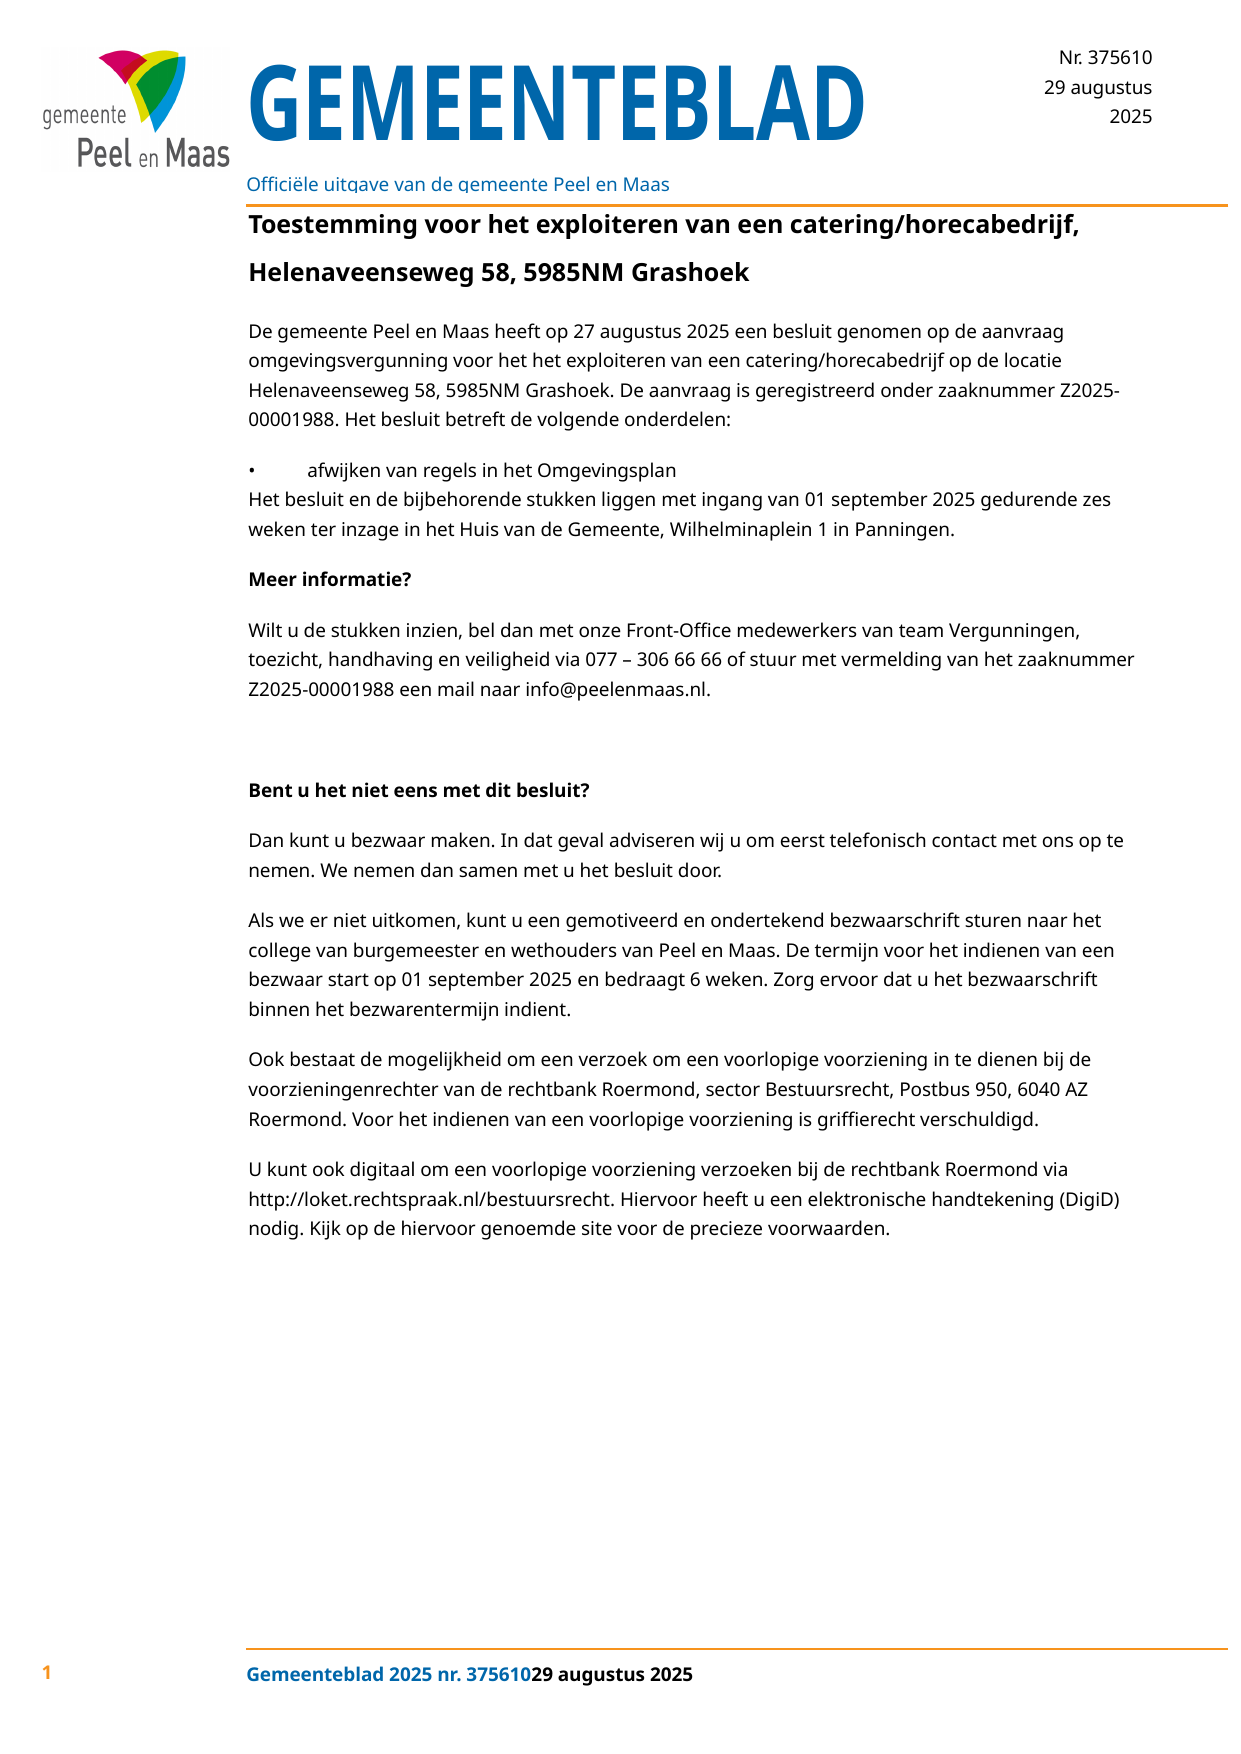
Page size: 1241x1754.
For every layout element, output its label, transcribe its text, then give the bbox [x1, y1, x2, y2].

list afwijken van regels in het Omgevingsplan [248, 457, 1152, 483]
text Wilt u de stukken inzien, bel dan met onze Front-Office medewerkers van team Vergunningen, toezicht, handhaving en veiligheid via 077 – 306 66 66 of stuur met vermelding van het zaaknummer Z2025-00001988 een mail naar info@peelenmaas.nl. [248, 617, 1152, 702]
text Het besluit en de bijbehorende stukken liggen met ingang van 01 september 2025 gedurende zes weken ter inzage in het Huis van de Gemeente, Wilhelminaplein 1 in Panningen. [248, 487, 1152, 542]
text Bent u het niet eens met dit besluit? [248, 777, 1152, 803]
text Toestemming voor het exploiteren van een catering/horecabedrijf, Helenaveenseweg 58, 5985NM Grashoek [248, 207, 1152, 288]
text Als we er niet uitkomen, kunt u een gemotiveerd en ondertekend bezwaarschrift sturen naar het college van burgemeester en wethouders van Peel en Maas. De termijn voor het indienen van een bezwaar start op 01 september 2025 en bedraagt 6 weken. Zorg ervoor dat u het bezwaarschrift binnen het bezwarentermijn indient. [248, 907, 1152, 1022]
text U kunt ook digitaal om een voorlopige voorziening verzoeken bij de rechtbank Roermond via http://loket.rechtspraak.nl/bestuursrecht. Hiervoor heeft u een elektronische handtekening (DigiD) nodig. Kijk op de hiervoor genoemde site voor de precieze voorwaarden. [248, 1156, 1152, 1241]
picture [41, 47, 231, 172]
text De gemeente Peel en Maas heeft op 27 augustus 2025 een besluit genomen op de aanvraag omgevingsvergunning voor het het exploiteren van een catering/horecabedrijf op de locatie Helenaveenseweg 58, 5985NM Grashoek. De aanvraag is geregistreerd onder zaaknummer Z2025-00001988. Het besluit betreft de volgende onderdelen: [248, 318, 1152, 432]
text Dan kunt u bezwaar maken. In dat geval adviseren wij u om eerst telefonisch contact met ons op te nemen. We nemen dan samen met u het besluit door. [248, 827, 1152, 883]
text Meer informatie? [248, 567, 1152, 592]
text Ook bestaat de mogelijkheid om een verzoek om een voorlopige voorziening in te dienen bij de voorzieningenrechter van de rechtbank Roermond, sector Bestuursrecht, Postbus 950, 6040 AZ Roermond. Voor het indienen van een voorlopige voorziening is griffierecht verschuldigd. [248, 1047, 1152, 1132]
